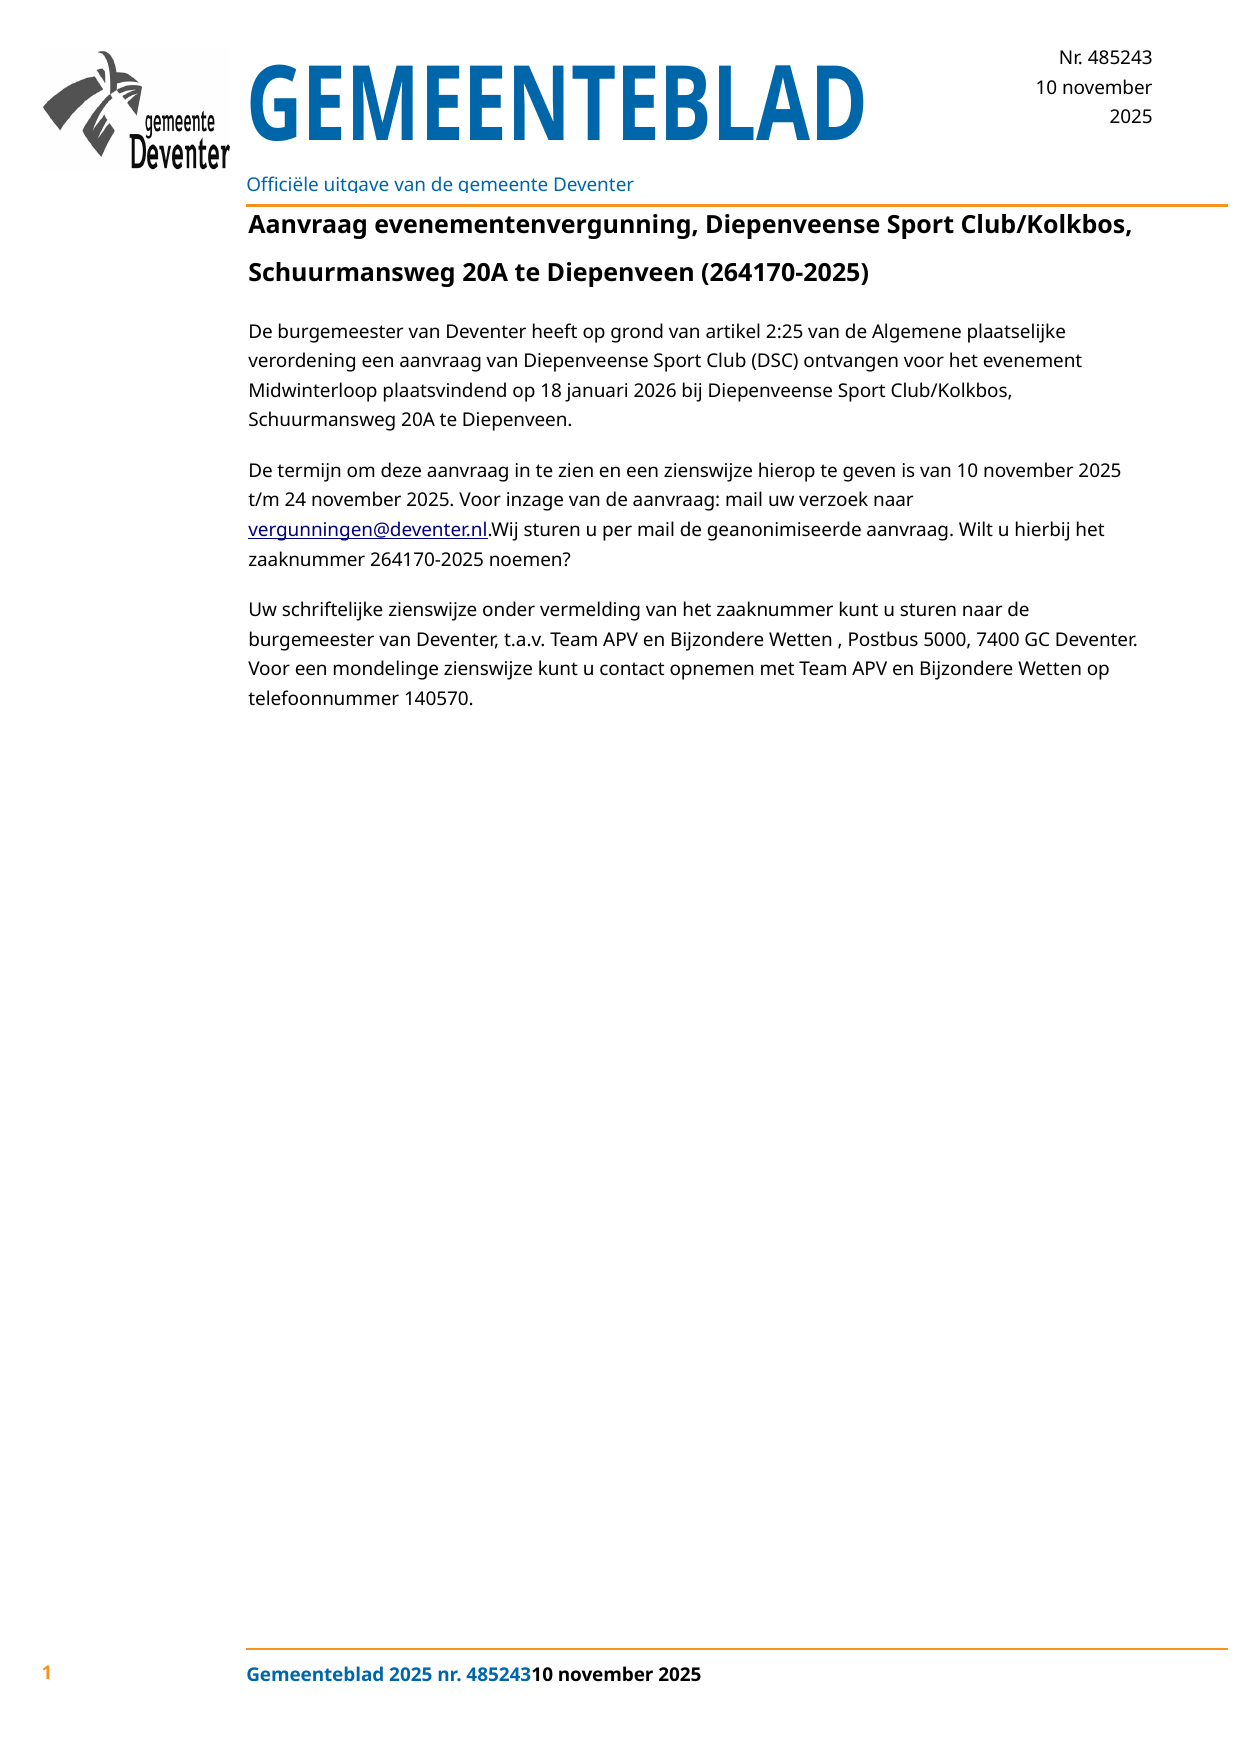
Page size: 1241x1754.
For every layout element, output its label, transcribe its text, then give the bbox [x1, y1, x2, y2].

text De burgemeester van Deventer heeft op grond van artikel 2:25 van de Algemene plaatselijke verordening een aanvraag van Diepenveense Sport Club (DSC) ontvangen voor het evenement Midwinterloop plaatsvindend op 18 januari 2026 bij Diepenveense Sport Club/Kolkbos, Schuurmansweg 20A te Diepenveen. [248, 318, 1152, 432]
text Uw schriftelijke zienswijze onder vermelding van het zaaknummer kunt u sturen naar de burgemeester van Deventer, t.a.v. Team APV en Bijzondere Wetten , Postbus 5000, 7400 GC Deventer. Voor een mondelinge zienswijze kunt u contact opnemen met Team APV en Bijzondere Wetten op telefoonnummer 140570. [248, 596, 1152, 711]
text Aanvraag evenementenvergunning, Diepenveense Sport Club/Kolkbos, Schuurmansweg 20A te Diepenveen (264170-2025) [248, 207, 1152, 288]
text De termijn om deze aanvraag in te zien en een zienswijze hierop te geven is van 10 november 2025 t/m 24 november 2025. Voor inzage van de aanvraag: mail uw verzoek naar vergunningen@deventer.nl.Wij sturen u per mail de geanonimiseerde aanvraag. Wilt u hierbij het zaaknummer 264170-2025 noemen? [248, 457, 1152, 572]
picture [41, 47, 231, 172]
